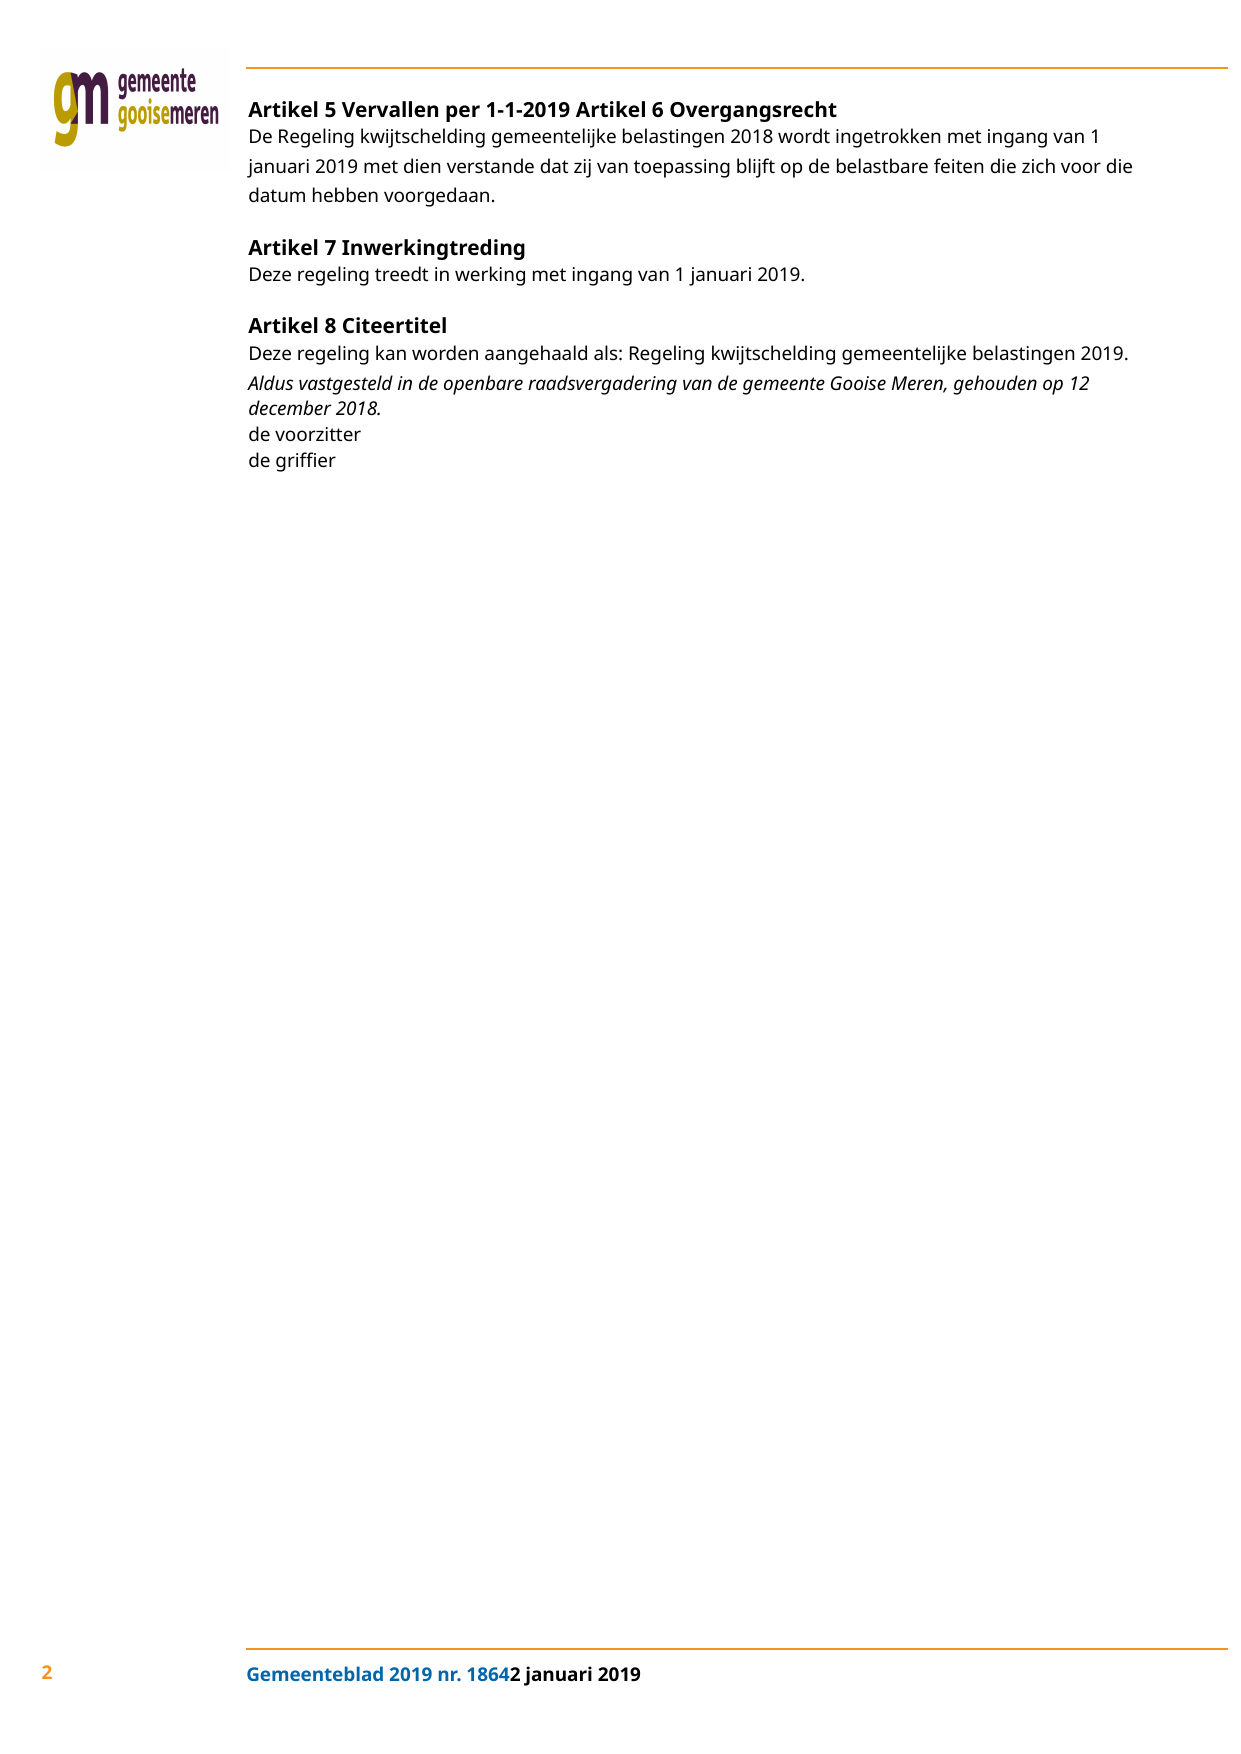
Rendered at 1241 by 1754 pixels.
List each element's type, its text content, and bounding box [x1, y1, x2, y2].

text De Regeling kwijtschelding gemeentelijke belastingen 2018 wordt ingetrokken met ingang van 1 januari 2019 met dien verstande dat zij van toepassing blijft op de belastbare feiten die zich voor die datum hebben voorgedaan. [248, 123, 1152, 208]
text Deze regeling kan worden aangehaald als: Regeling kwijtschelding gemeentelijke belastingen 2019. [248, 340, 1152, 366]
text Artikel 5 Vervallen per 1-1-2019 Artikel 6 Overgangsrecht [248, 95, 1152, 123]
text de griffier [248, 447, 1152, 473]
text Deze regeling treedt in werking met ingang van 1 januari 2019. [248, 261, 1152, 287]
text Aldus vastgesteld in de openbare raadsvergadering van de gemeente Gooise Meren, gehouden op 12 december 2018. [248, 370, 1152, 421]
text Artikel 8 Citeertitel [248, 312, 1152, 340]
text Artikel 7 Inwerkingtreding [248, 233, 1152, 261]
picture [41, 47, 231, 172]
text de voorzitter [248, 421, 1152, 447]
